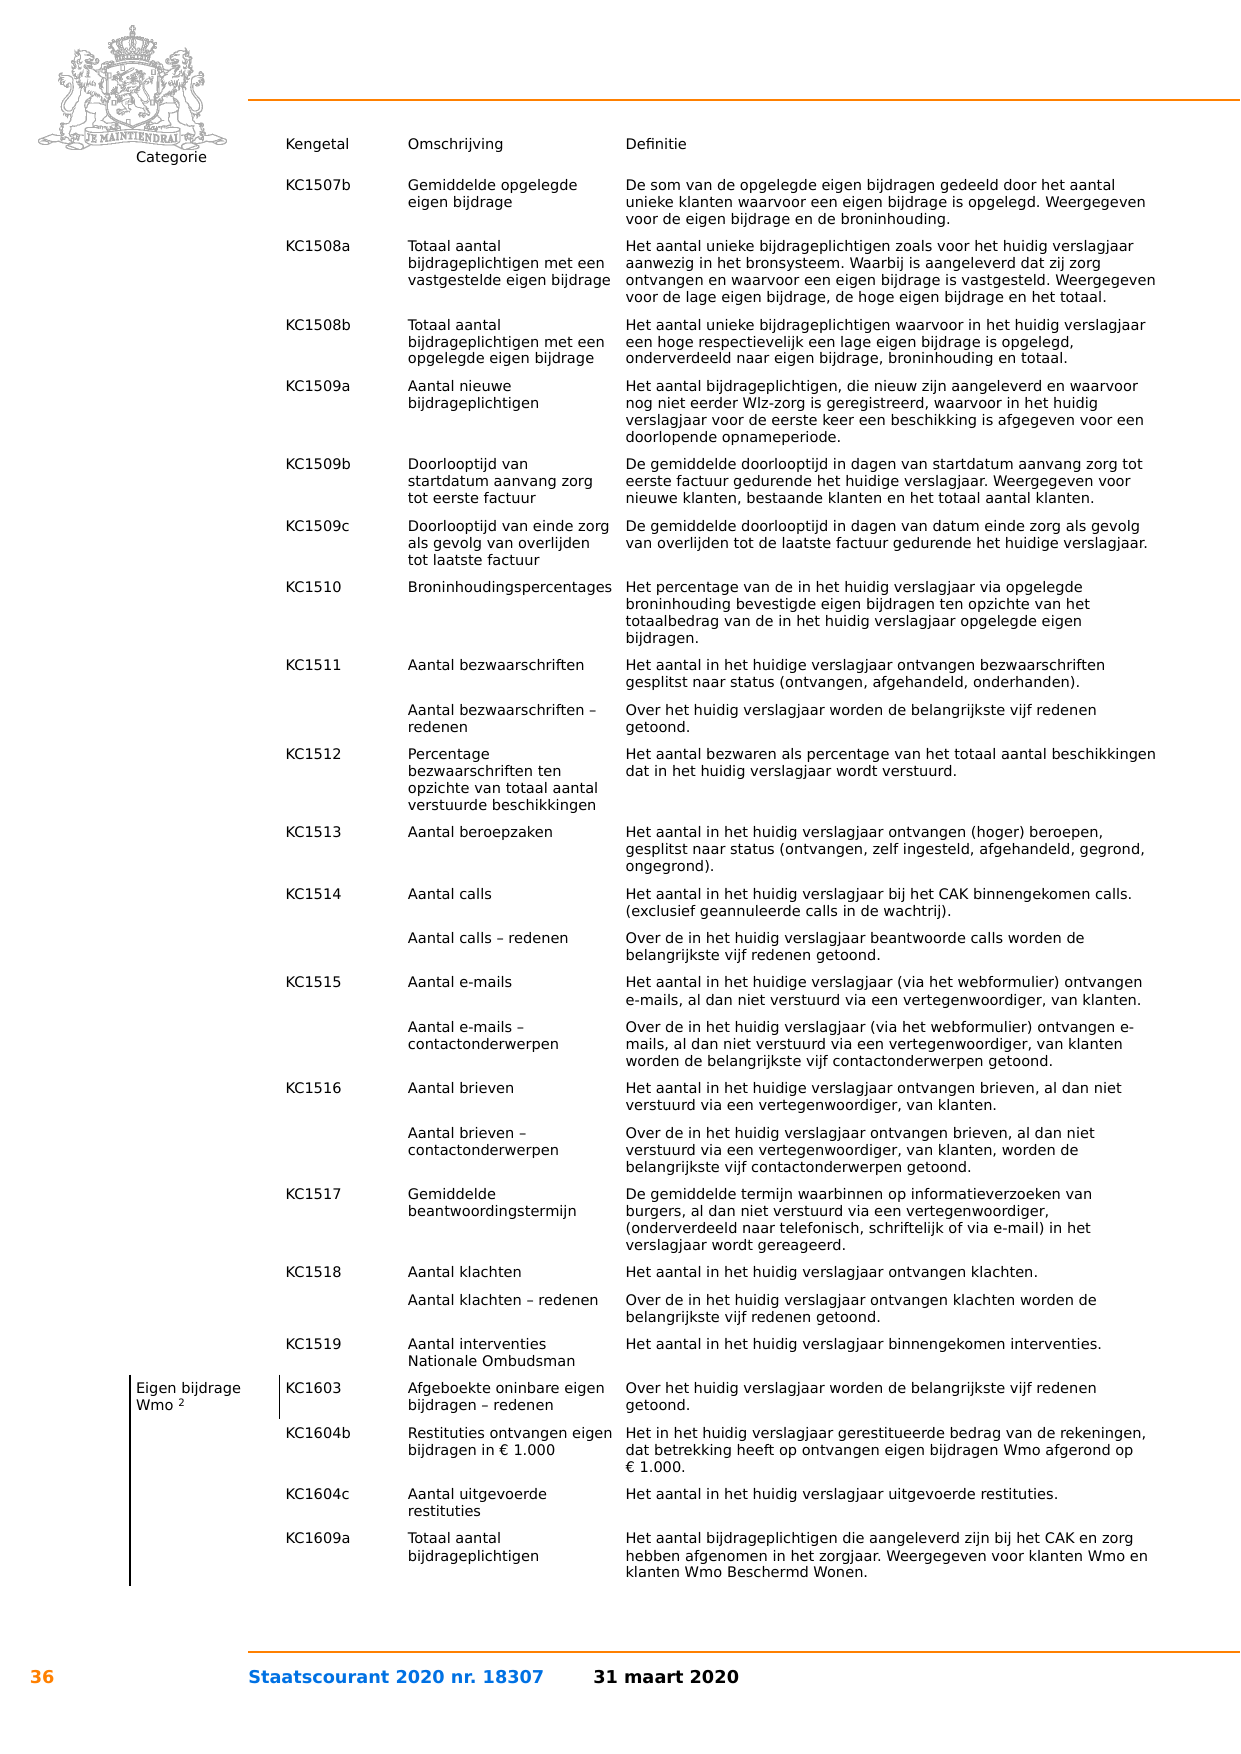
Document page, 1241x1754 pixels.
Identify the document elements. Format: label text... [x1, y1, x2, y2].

table_cell De gemiddelde doorlooptijd in dagen van datum einde zorg als gevolg van overlijden tot de laatste factuur gedurende het huidige verslagjaar. [620, 513, 1163, 573]
table_cell Aantal e-mails [402, 970, 619, 1013]
table_cell Doorlooptijd van startdatum aanvang zorg tot eerste factuur [402, 451, 619, 512]
table_header Kengetal [280, 131, 401, 171]
table_cell Het aantal in het huidig verslagjaar binnengekomen interventies. [620, 1331, 1163, 1374]
table_cell KC1508b [280, 312, 401, 372]
table_cell KC1508a [280, 234, 401, 311]
table_cell Over de in het huidig verslagjaar beantwoorde calls worden de belangrijkste vijf redenen getoond. [620, 925, 1163, 969]
table_cell Aantal brieven – contactonderwerpen [402, 1120, 619, 1180]
table_cell Totaal aantal bijdrageplichtigen met een vastgestelde eigen bijdrage [402, 234, 619, 311]
table_cell KC1604b [280, 1420, 401, 1480]
table_cell KC1509a [280, 373, 401, 450]
table_cell Aantal klachten [402, 1260, 619, 1286]
table_cell KC1509c [280, 513, 401, 573]
table_cell Aantal e-mails – contactonderwerpen [402, 1014, 619, 1074]
table_header Categorie [131, 131, 279, 171]
table_cell Aantal interventies Nationale Ombudsman [402, 1331, 619, 1374]
table_header Definitie [620, 131, 1163, 171]
table_cell Broninhoudingspercentages [402, 574, 619, 651]
table_cell KC1604c [280, 1481, 401, 1525]
table_cell Het aantal in het huidig verslagjaar bij het CAK binnengekomen calls. (exclusief geannuleerde calls in de wachtrij). [620, 881, 1163, 924]
table_cell De som van de opgelegde eigen bijdragen gedeeld door het aantal unieke klanten waarvoor een eigen bijdrage is opgelegd. Weergegeven voor de eigen bijdrage en de broninhouding. [620, 172, 1163, 232]
table_cell Het aantal in het huidig verslagjaar ontvangen klachten. [620, 1260, 1163, 1286]
table_cell KC1517 [280, 1181, 401, 1258]
table_cell KC1512 [280, 741, 401, 818]
table_cell Het percentage van de in het huidig verslagjaar via opgelegde broninhouding bevestigde eigen bijdragen ten opzichte van het totaalbedrag van de in het huidig verslagjaar opgelegde eigen bijdragen. [620, 574, 1163, 651]
table_cell Het aantal bijdrageplichtigen, die nieuw zijn aangeleverd en waarvoor nog niet eerder Wlz-zorg is geregistreerd, waarvoor in het huidig verslagjaar voor de eerste keer een beschikking is afgegeven voor een doorlopende opnameperiode. [620, 373, 1163, 450]
table_cell KC1510 [280, 574, 401, 651]
table_cell Doorlooptijd van einde zorg als gevolg van overlijden tot laatste factuur [402, 513, 619, 573]
table_cell [131, 172, 279, 1180]
table_cell De gemiddelde doorlooptijd in dagen van startdatum aanvang zorg tot eerste factuur gedurende het huidige verslagjaar. Weergegeven voor nieuwe klanten, bestaande klanten en het totaal aantal klanten. [620, 451, 1163, 512]
table_cell Aantal bezwaarschriften [402, 653, 619, 696]
table_cell Over de in het huidig verslagjaar ontvangen brieven, al dan niet verstuurd via een vertegenwoordiger, van klanten, worden de belangrijkste vijf contactonderwerpen getoond. [620, 1120, 1163, 1180]
table_cell Over de in het huidig verslagjaar ontvangen klachten worden de belangrijkste vijf redenen getoond. [620, 1287, 1163, 1330]
table_cell KC1609a [280, 1526, 401, 1586]
table_cell Over het huidig verslagjaar worden de belangrijkste vijf redenen getoond. [620, 1376, 1163, 1419]
table_cell Aantal calls – redenen [402, 925, 619, 969]
table_cell KC1513 [280, 820, 401, 880]
table_cell KC1509b [280, 451, 401, 512]
table_cell Het aantal bijdrageplichtigen die aangeleverd zijn bij het CAK en zorg hebben afgenomen in het zorgjaar. Weergegeven voor klanten Wmo en klanten Wmo Beschermd Wonen. [620, 1526, 1163, 1586]
table_cell KC1507b [280, 172, 401, 232]
table_cell Afgeboekte oninbare eigen bijdragen – redenen [402, 1376, 619, 1419]
table_cell KC1516 [280, 1075, 401, 1180]
table_cell Aantal nieuwe bijdrageplichtigen [402, 373, 619, 450]
table_header Omschrijving [402, 131, 619, 171]
table_cell Aantal klachten – redenen [402, 1287, 619, 1330]
table_cell Het aantal in het huidige verslagjaar (via het webformulier) ontvangen e-mails, al dan niet verstuurd via een vertegenwoordiger, van klanten. [620, 970, 1163, 1013]
table_cell Het aantal in het huidig verslagjaar uitgevoerde restituties. [620, 1481, 1163, 1525]
table_cell KC1514 [280, 881, 401, 969]
table_cell Het aantal unieke bijdrageplichtigen zoals voor het huidig verslagjaar aanwezig in het bronsysteem. Waarbij is aangeleverd dat zij zorg ontvangen en waarvoor een eigen bijdrage is vastgesteld. Weergegeven voor de lage eigen bijdrage, de hoge eigen bijdrage en het totaal. [620, 234, 1163, 311]
table_cell KC1511 [280, 653, 401, 740]
table_cell Gemiddelde beantwoordingstermijn [402, 1181, 619, 1258]
table_cell KC1519 [280, 1331, 401, 1374]
table_cell Percentage bezwaarschriften ten opzichte van totaal aantal verstuurde beschikkingen [402, 741, 619, 818]
picture [38, 25, 227, 150]
table_cell Het in het huidig verslagjaar gerestitueerde bedrag van de rekeningen, dat betrekking heeft op ontvangen eigen bijdragen Wmo afgerond op € 1.000. [620, 1420, 1163, 1480]
table_cell Het aantal bezwaren als percentage van het totaal aantal beschikkingen dat in het huidig verslagjaar wordt verstuurd. [620, 741, 1163, 818]
table_cell Het aantal in het huidig verslagjaar ontvangen (hoger) beroepen, gesplitst naar status (ontvangen, zelf ingesteld, afgehandeld, gegrond, ongegrond). [620, 820, 1163, 880]
table_cell Het aantal in het huidige verslagjaar ontvangen brieven, al dan niet verstuurd via een vertegenwoordiger, van klanten. [620, 1075, 1163, 1119]
table_cell KC1603 [280, 1376, 401, 1419]
table_cell Het aantal in het huidige verslagjaar ontvangen bezwaarschriften gesplitst naar status (ontvangen, afgehandeld, onderhanden). [620, 653, 1163, 696]
table_cell KC1515 [280, 970, 401, 1074]
table_cell Aantal beroepzaken [402, 820, 619, 880]
table_cell Over de in het huidig verslagjaar (via het webformulier) ontvangen e-mails, al dan niet verstuurd via een vertegenwoordiger, van klanten worden de belangrijkste vijf contactonderwerpen getoond. [620, 1014, 1163, 1074]
table_cell Aantal uitgevoerde restituties [402, 1481, 619, 1525]
table_cell Aantal calls [402, 881, 619, 924]
table_cell Aantal bezwaarschriften – redenen [402, 697, 619, 740]
table_cell Aantal brieven [402, 1075, 619, 1119]
table_cell Over het huidig verslagjaar worden de belangrijkste vijf redenen getoond. [620, 697, 1163, 740]
table_cell De gemiddelde termijn waarbinnen op informatieverzoeken van burgers, al dan niet verstuurd via een vertegenwoordiger, (onderverdeeld naar telefonisch, schriftelijk of via e-mail) in het verslagjaar wordt gereageerd. [620, 1181, 1163, 1258]
table_cell KC1518 [280, 1260, 401, 1330]
table_cell Eigen bijdrage Wmo 2 [131, 1376, 279, 1586]
table_cell Het aantal unieke bijdrageplichtigen waarvoor in het huidig verslagjaar een hoge respectievelijk een lage eigen bijdrage is opgelegd, onderverdeeld naar eigen bijdrage, broninhouding en totaal. [620, 312, 1163, 372]
table_cell Totaal aantal bijdrageplichtigen [402, 1526, 619, 1586]
table_cell Totaal aantal bijdrageplichtigen met een opgelegde eigen bijdrage [402, 312, 619, 372]
table_cell Gemiddelde opgelegde eigen bijdrage [402, 172, 619, 232]
table_cell [131, 1181, 279, 1374]
table_cell Restituties ontvangen eigen bijdragen in € 1.000 [402, 1420, 619, 1480]
